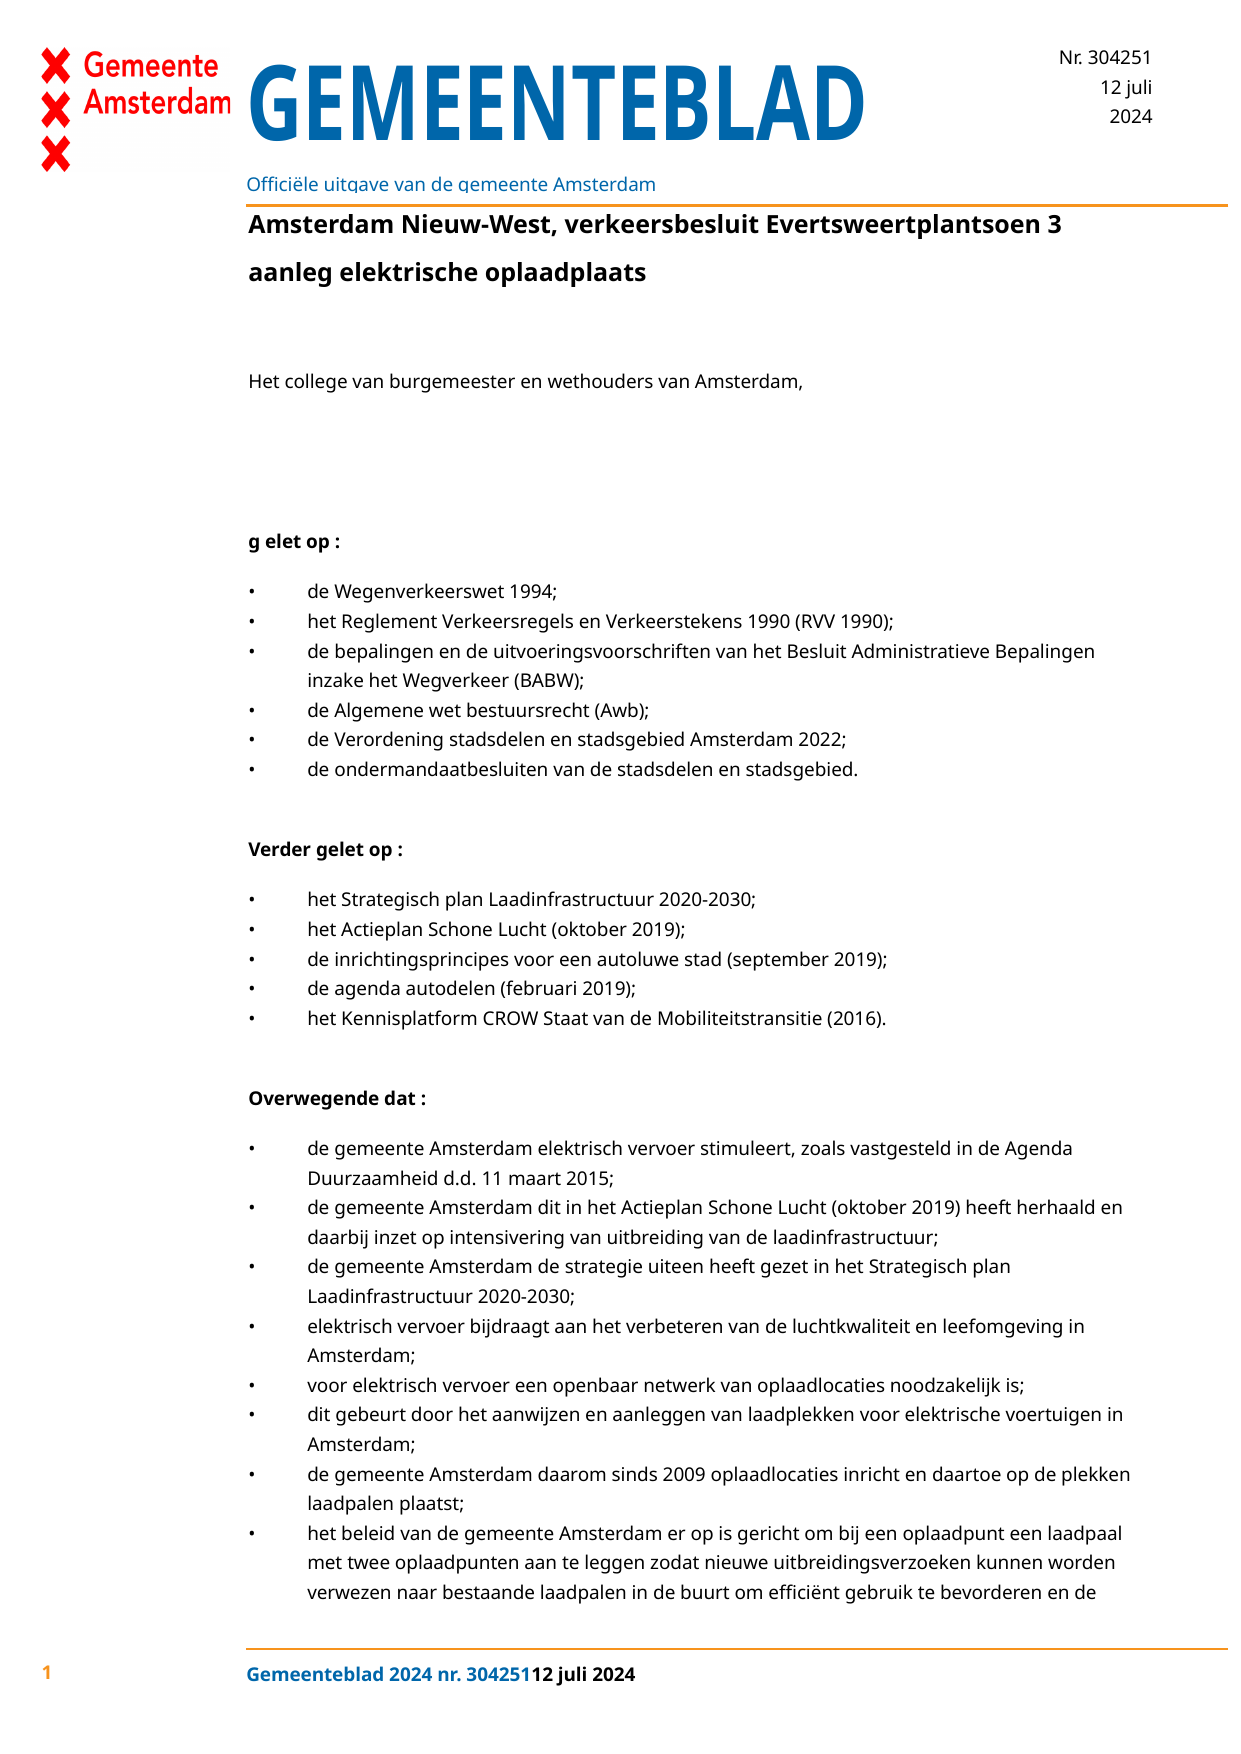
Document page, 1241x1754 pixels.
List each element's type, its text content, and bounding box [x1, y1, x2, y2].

list het Strategisch plan Laadinfrastructuur 2020-2030; [248, 887, 1152, 912]
list de gemeente Amsterdam elektrisch vervoer stimuleert, zoals vastgesteld in de Agenda Duurzaamheid d.d. 11 maart 2015; [248, 1135, 1152, 1191]
list de gemeente Amsterdam daarom sinds 2009 oplaadlocaties inricht en daartoe op de plekken laadpalen plaatst; [248, 1461, 1152, 1516]
picture [41, 47, 231, 172]
list de Verordening stadsdelen en stadsgebied Amsterdam 2022; [248, 727, 1152, 752]
list voor elektrisch vervoer een openbaar netwerk van oplaadlocaties noodzakelijk is; [248, 1372, 1152, 1398]
list dit gebeurt door het aanwijzen en aanleggen van laadplekken voor elektrische voertuigen in Amsterdam; [248, 1402, 1152, 1457]
text Amsterdam Nieuw-West, verkeersbesluit Evertsweertplantsoen 3 aanleg elektrische oplaadplaats [248, 207, 1152, 288]
list elektrisch vervoer bijdraagt aan het verbeteren van de luchtkwaliteit en leefomgeving in Amsterdam; [248, 1313, 1152, 1368]
list het Kennisplatform CROW Staat van de Mobiliteitstransitie (2016). [248, 1005, 1152, 1031]
text g elet op : [248, 528, 1152, 554]
list het Actieplan Schone Lucht (oktober 2019); [248, 916, 1152, 942]
list de gemeente Amsterdam dit in het Actieplan Schone Lucht (oktober 2019) heeft herhaald en daarbij inzet op intensivering van uitbreiding van de laadinfrastructuur; [248, 1194, 1152, 1250]
list de agenda autodelen (februari 2019); [248, 975, 1152, 1001]
list de ondermandaatbesluiten van de stadsdelen en stadsgebied. [248, 756, 1152, 782]
list de Wegenverkeerswet 1994; [248, 579, 1152, 604]
text Overwegende dat : [248, 1085, 1152, 1111]
list de bepalingen en de uitvoeringsvoorschriften van het Besluit Administratieve Bepalingen inzake het Wegverkeer (BABW); [248, 638, 1152, 693]
list de Algemene wet bestuursrecht (Awb); [248, 697, 1152, 723]
list het beleid van de gemeente Amsterdam er op is gericht om bij een oplaadpunt een laadpaal met twee oplaadpunten aan te leggen zodat nieuwe uitbreidingsverzoeken kunnen worden verwezen naar bestaande laadpalen in de buurt om efficiënt gebruik te bevorderen en de [248, 1520, 1152, 1605]
list de inrichtingsprincipes voor een autoluwe stad (september 2019); [248, 946, 1152, 971]
list het Reglement Verkeersregels en Verkeerstekens 1990 (RVV 1990); [248, 608, 1152, 634]
text Het college van burgemeester en wethouders van Amsterdam, [248, 368, 1152, 394]
text Verder gelet op : [248, 836, 1152, 862]
list de gemeente Amsterdam de strategie uiteen heeft gezet in het Strategisch plan Laadinfrastructuur 2020-2030; [248, 1254, 1152, 1309]
